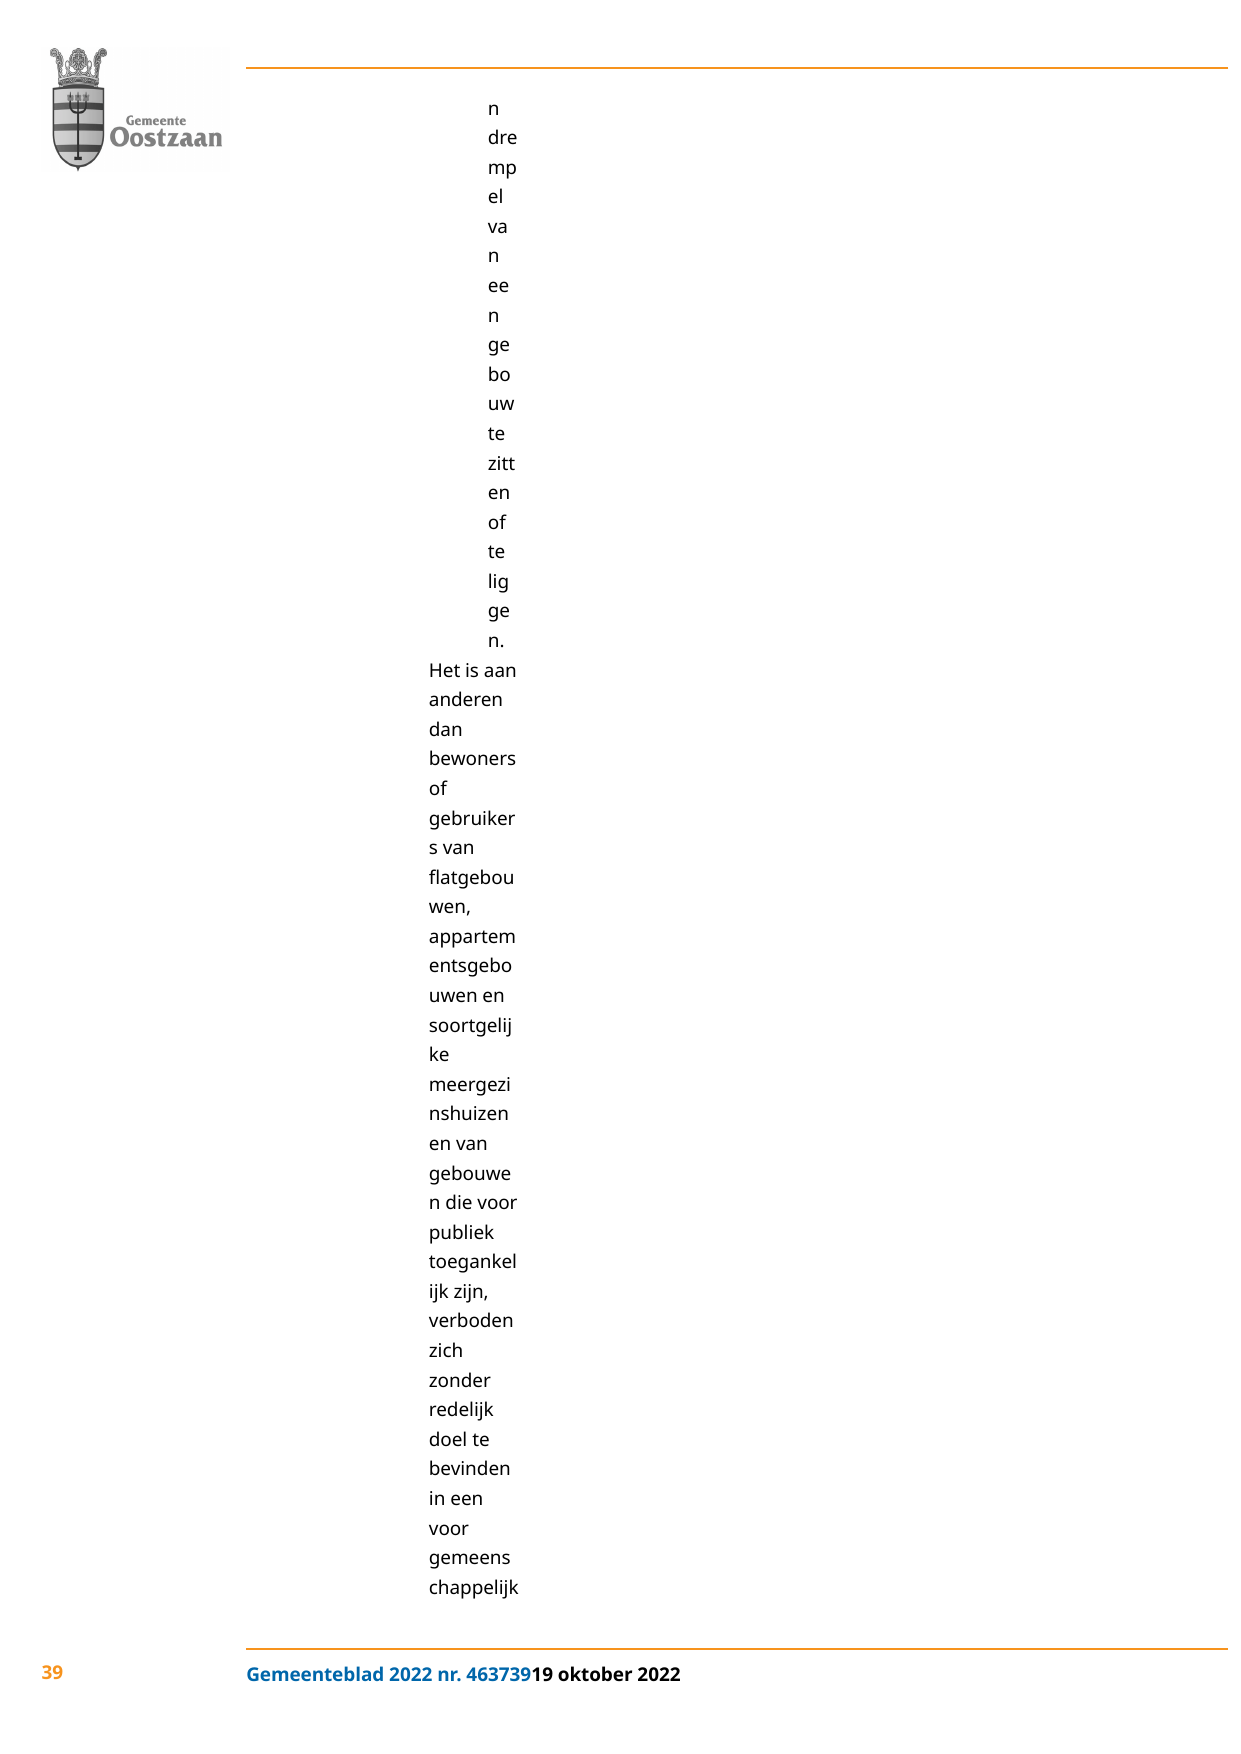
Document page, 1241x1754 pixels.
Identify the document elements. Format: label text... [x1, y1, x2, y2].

table_cell [248, 95, 338, 1600]
picture [41, 47, 231, 172]
table_cell [971, 95, 1061, 1600]
table_cell [700, 95, 971, 1600]
table_cell [609, 95, 700, 1600]
table_cell n drempel van een gebouw te zitten of te liggen. Het is aan anderen dan bewoners of gebruikers van flatgebouwen, appartementsgebouwen en soortgelijke meergezinshuizen en van gebouwen die voor publiek toegankelijk zijn, verboden zich zonder redelijk doel te bevinden in een voor gemeenschappelijk [429, 95, 519, 1600]
table_cell [519, 95, 609, 1600]
table_cell [338, 95, 429, 1600]
